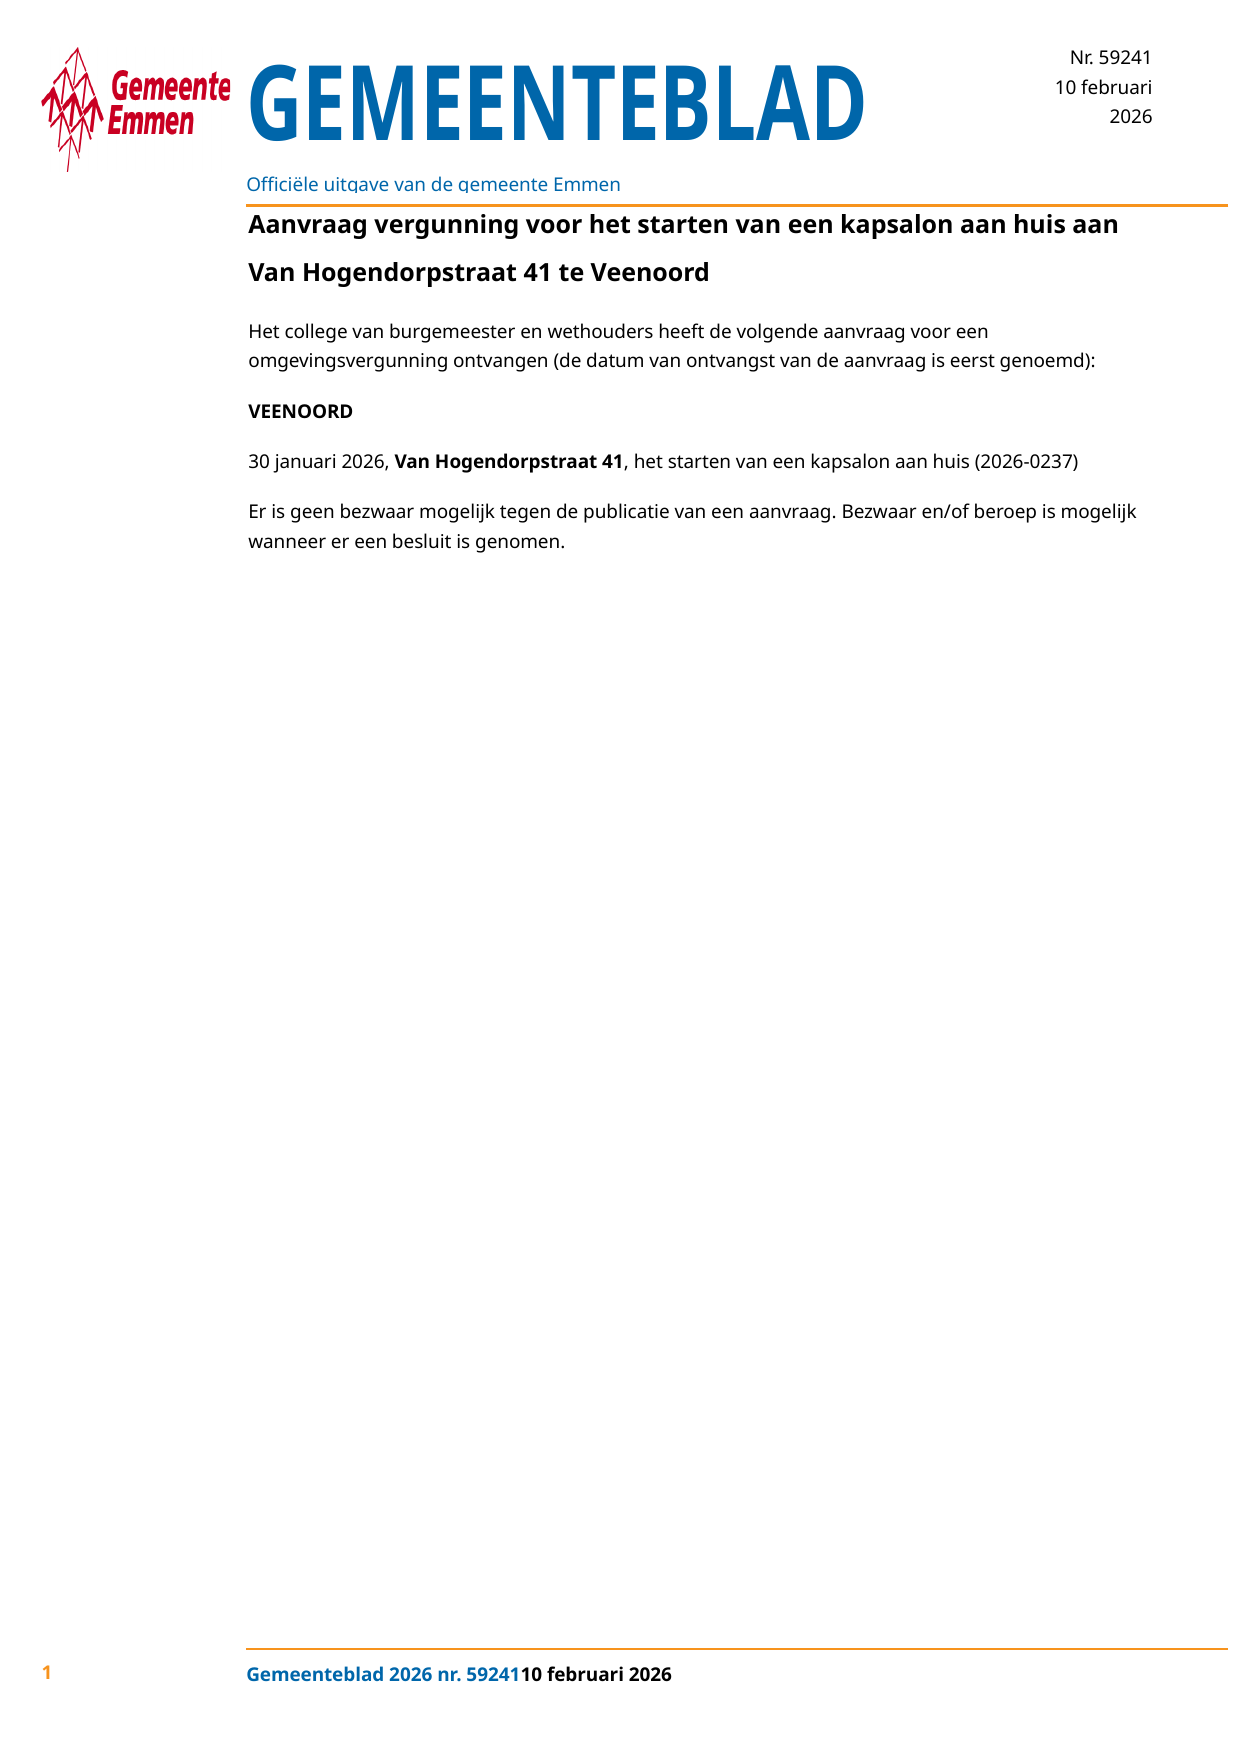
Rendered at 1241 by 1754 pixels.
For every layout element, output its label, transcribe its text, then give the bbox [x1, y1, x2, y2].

text Aanvraag vergunning voor het starten van een kapsalon aan huis aan Van Hogendorpstraat 41 te Veenoord [248, 207, 1152, 288]
text 30 januari 2026, Van Hogendorpstraat 41, het starten van een kapsalon aan huis (2026-0237) [248, 448, 1152, 474]
text Het college van burgemeester en wethouders heeft de volgende aanvraag voor een omgevingsvergunning ontvangen (de datum van ontvangst van de aanvraag is eerst genoemd): [248, 318, 1152, 373]
text VEENOORD [248, 398, 1152, 424]
text Er is geen bezwaar mogelijk tegen de publicatie van een aanvraag. Bezwaar en/of beroep is mogelijk wanneer er een besluit is genomen. [248, 499, 1152, 554]
picture [41, 47, 231, 172]
